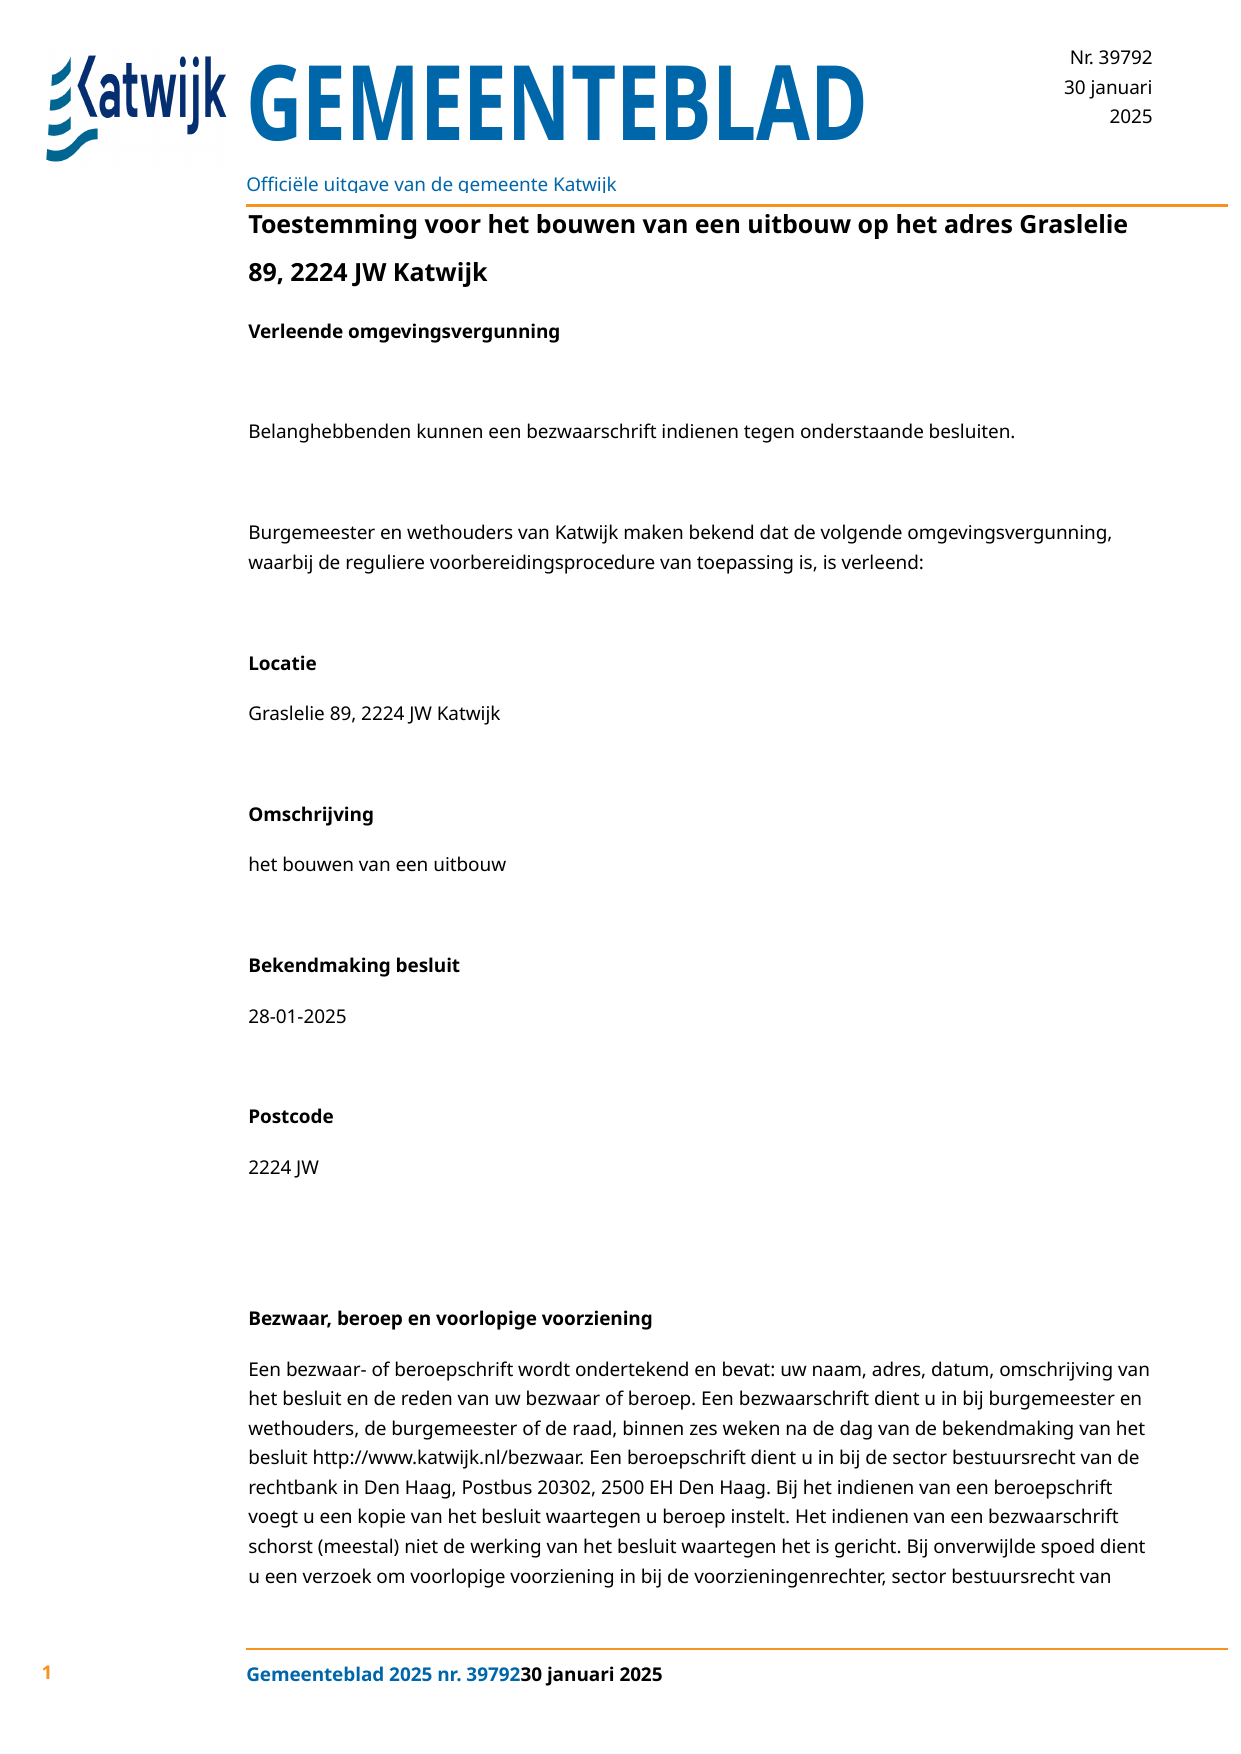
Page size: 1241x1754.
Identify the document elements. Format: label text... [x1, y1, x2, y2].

text 2224 JW [248, 1154, 1152, 1180]
text Burgemeester en wethouders van Katwijk maken bekend dat de volgende omgevingsvergunning, waarbij de reguliere voorbereidingsprocedure van toepassing is, is verleend: [248, 519, 1152, 575]
text Toestemming voor het bouwen van een uitbouw op het adres Graslelie 89, 2224 JW Katwijk [248, 207, 1152, 288]
text Locatie [248, 650, 1152, 676]
text Bezwaar, beroep en voorlopige voorziening [248, 1305, 1152, 1331]
text Omschrijving [248, 801, 1152, 827]
text Een bezwaar- of beroepschrift wordt ondertekend en bevat: uw naam, adres, datum, omschrijving van het besluit en de reden van uw bezwaar of beroep. Een bezwaarschrift dient u in bij burgemeester en wethouders, de burgemeester of de raad, binnen zes weken na de dag van de bekendmaking van het besluit http://www.katwijk.nl/bezwaar. Een beroepschrift dient u in bij de sector bestuursrecht van de rechtbank in Den Haag, Postbus 20302, 2500 EH Den Haag. Bij het indienen van een beroepschrift voegt u een kopie van het besluit waartegen u beroep instelt. Het indienen van een bezwaarschrift schorst (meestal) niet de werking van het besluit waartegen het is gericht. Bij onverwijlde spoed dient u een verzoek om voorlopige voorziening in bij de voorzieningenrechter, sector bestuursrecht van [248, 1356, 1152, 1589]
text Graslelie 89, 2224 JW Katwijk [248, 700, 1152, 726]
text Verleende omgevingsvergunning [248, 318, 1152, 344]
picture [41, 47, 231, 172]
text het bouwen van een uitbouw [248, 852, 1152, 877]
text 28-01-2025 [248, 1003, 1152, 1029]
text Bekendmaking besluit [248, 952, 1152, 978]
text Postcode [248, 1104, 1152, 1129]
text Belanghebbenden kunnen een bezwaarschrift indienen tegen onderstaande besluiten. [248, 419, 1152, 444]
